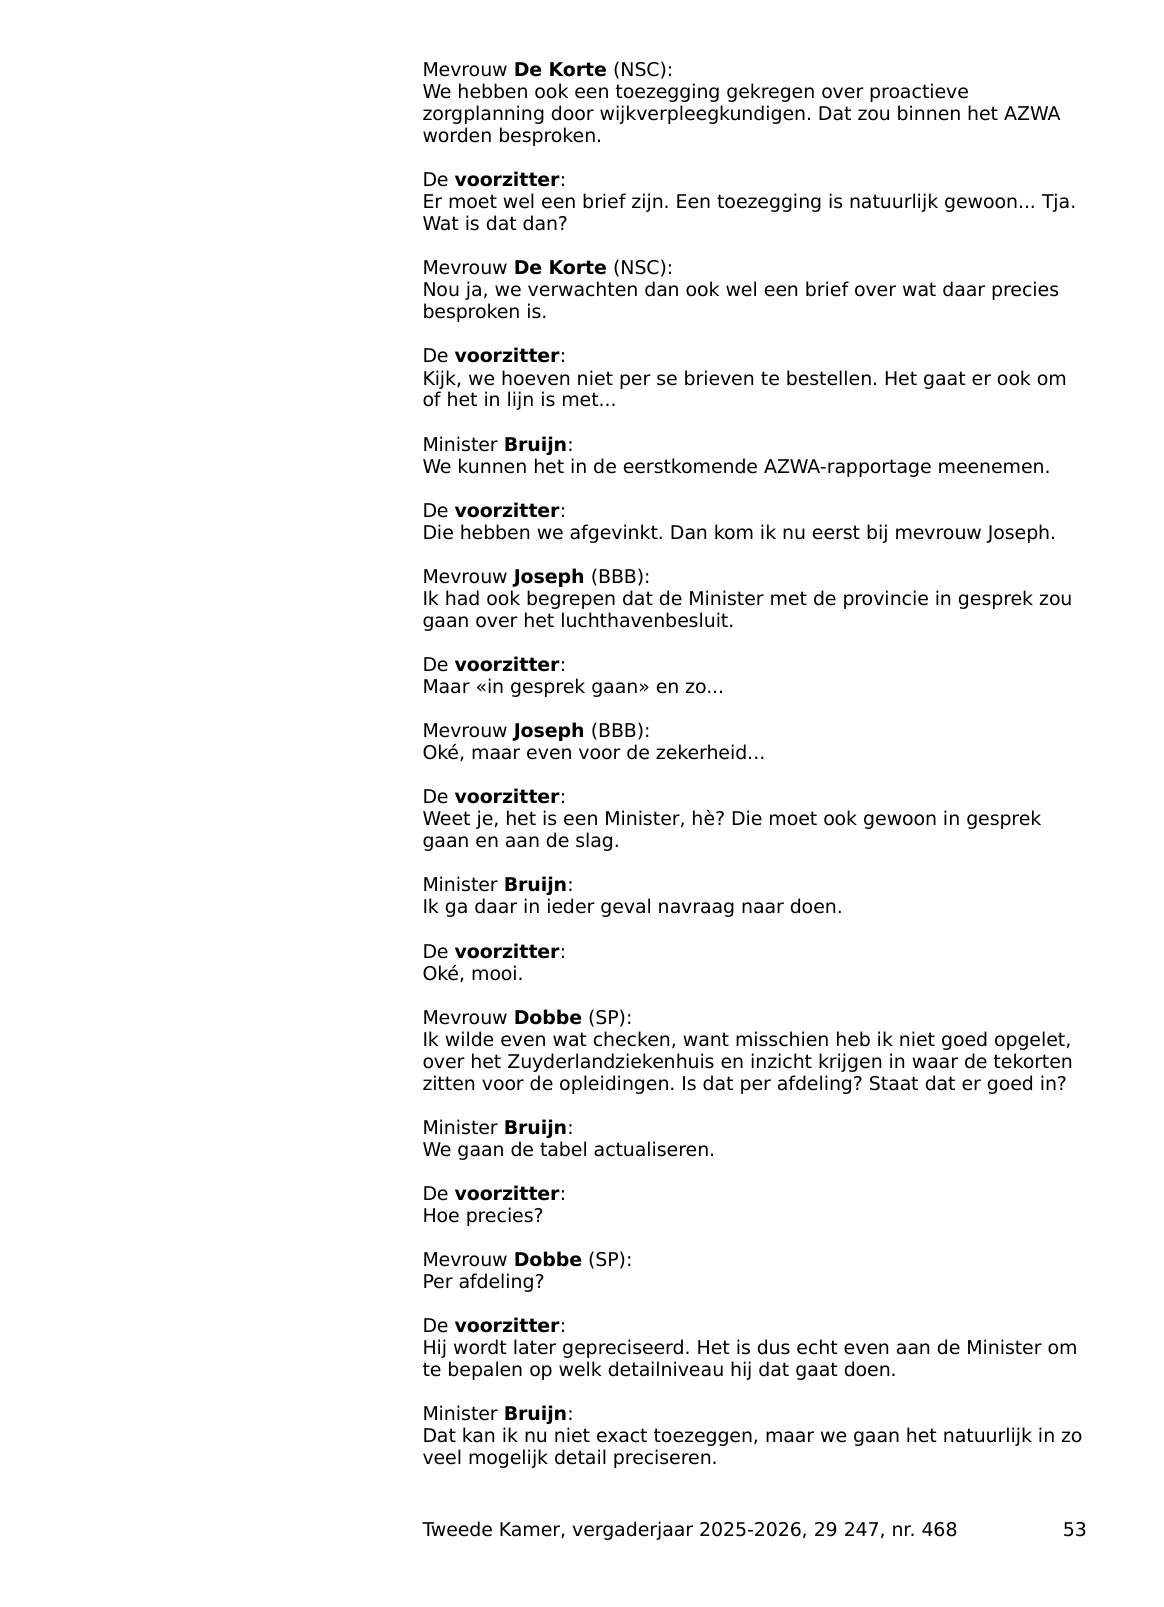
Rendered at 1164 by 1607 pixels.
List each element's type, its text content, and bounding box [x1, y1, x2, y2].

text We hebben ook een toezegging gekregen over proactieve zorgplanning door wijkverpleegkundigen. Dat zou binnen het AZWA worden besproken. [422, 81, 1087, 147]
text Hoe precies? [422, 1205, 1087, 1227]
text Dat kan ik nu niet exact toezeggen, maar we gaan het natuurlijk in zo veel mogelijk detail preciseren. [422, 1425, 1087, 1469]
text Nou ja, we verwachten dan ook wel een brief over wat daar precies besproken is. [422, 279, 1087, 323]
text Oké, mooi. [422, 962, 1087, 984]
text Minister Bruijn: [422, 1403, 1087, 1425]
text Minister Bruijn: [422, 1117, 1087, 1139]
text Mevrouw Joseph (BBB): [422, 566, 1087, 588]
text Per afdeling? [422, 1271, 1087, 1293]
text Maar «in gesprek gaan» en zo... [422, 676, 1087, 698]
text Mevrouw Joseph (BBB): [422, 720, 1087, 742]
text De voorzitter: [422, 345, 1087, 367]
text De voorzitter: [422, 786, 1087, 808]
text De voorzitter: [422, 169, 1087, 191]
text Ik had ook begrepen dat de Minister met de provincie in gesprek zou gaan over het luchthavenbesluit. [422, 588, 1087, 632]
text Die hebben we afgevinkt. Dan kom ik nu eerst bij mevrouw Joseph. [422, 522, 1087, 544]
text We gaan de tabel actualiseren. [422, 1139, 1087, 1161]
text De voorzitter: [422, 1315, 1087, 1337]
text We kunnen het in de eerstkomende AZWA-rapportage meenemen. [422, 456, 1087, 477]
text De voorzitter: [422, 1183, 1087, 1205]
text Minister Bruijn: [422, 433, 1087, 456]
text Minister Bruijn: [422, 874, 1087, 896]
text Hij wordt later gepreciseerd. Het is dus echt even aan de Minister om te bepalen op welk detailniveau hij dat gaat doen. [422, 1337, 1087, 1381]
text Mevrouw Dobbe (SP): [422, 1007, 1087, 1029]
text De voorzitter: [422, 654, 1087, 676]
text Kijk, we hoeven niet per se brieven te bestellen. Het gaat er ook om of het in lijn is met... [422, 367, 1087, 411]
text Mevrouw De Korte (NSC): [422, 59, 1087, 81]
text De voorzitter: [422, 500, 1087, 522]
text Weet je, het is een Minister, hè? Die moet ook gewoon in gesprek gaan en aan de slag. [422, 808, 1087, 852]
text Mevrouw Dobbe (SP): [422, 1249, 1087, 1271]
text De voorzitter: [422, 941, 1087, 962]
text Ik wilde even wat checken, want misschien heb ik niet goed opgelet, over het Zuyderlandziekenhuis en inzicht krijgen in waar de tekorten zitten voor de opleidingen. Is dat per afdeling? Staat dat er goed in? [422, 1029, 1087, 1094]
text Er moet wel een brief zijn. Een toezegging is natuurlijk gewoon... Tja. Wat is dat dan? [422, 191, 1087, 235]
text Oké, maar even voor de zekerheid... [422, 742, 1087, 764]
text Ik ga daar in ieder geval navraag naar doen. [422, 896, 1087, 918]
text Mevrouw De Korte (NSC): [422, 257, 1087, 279]
